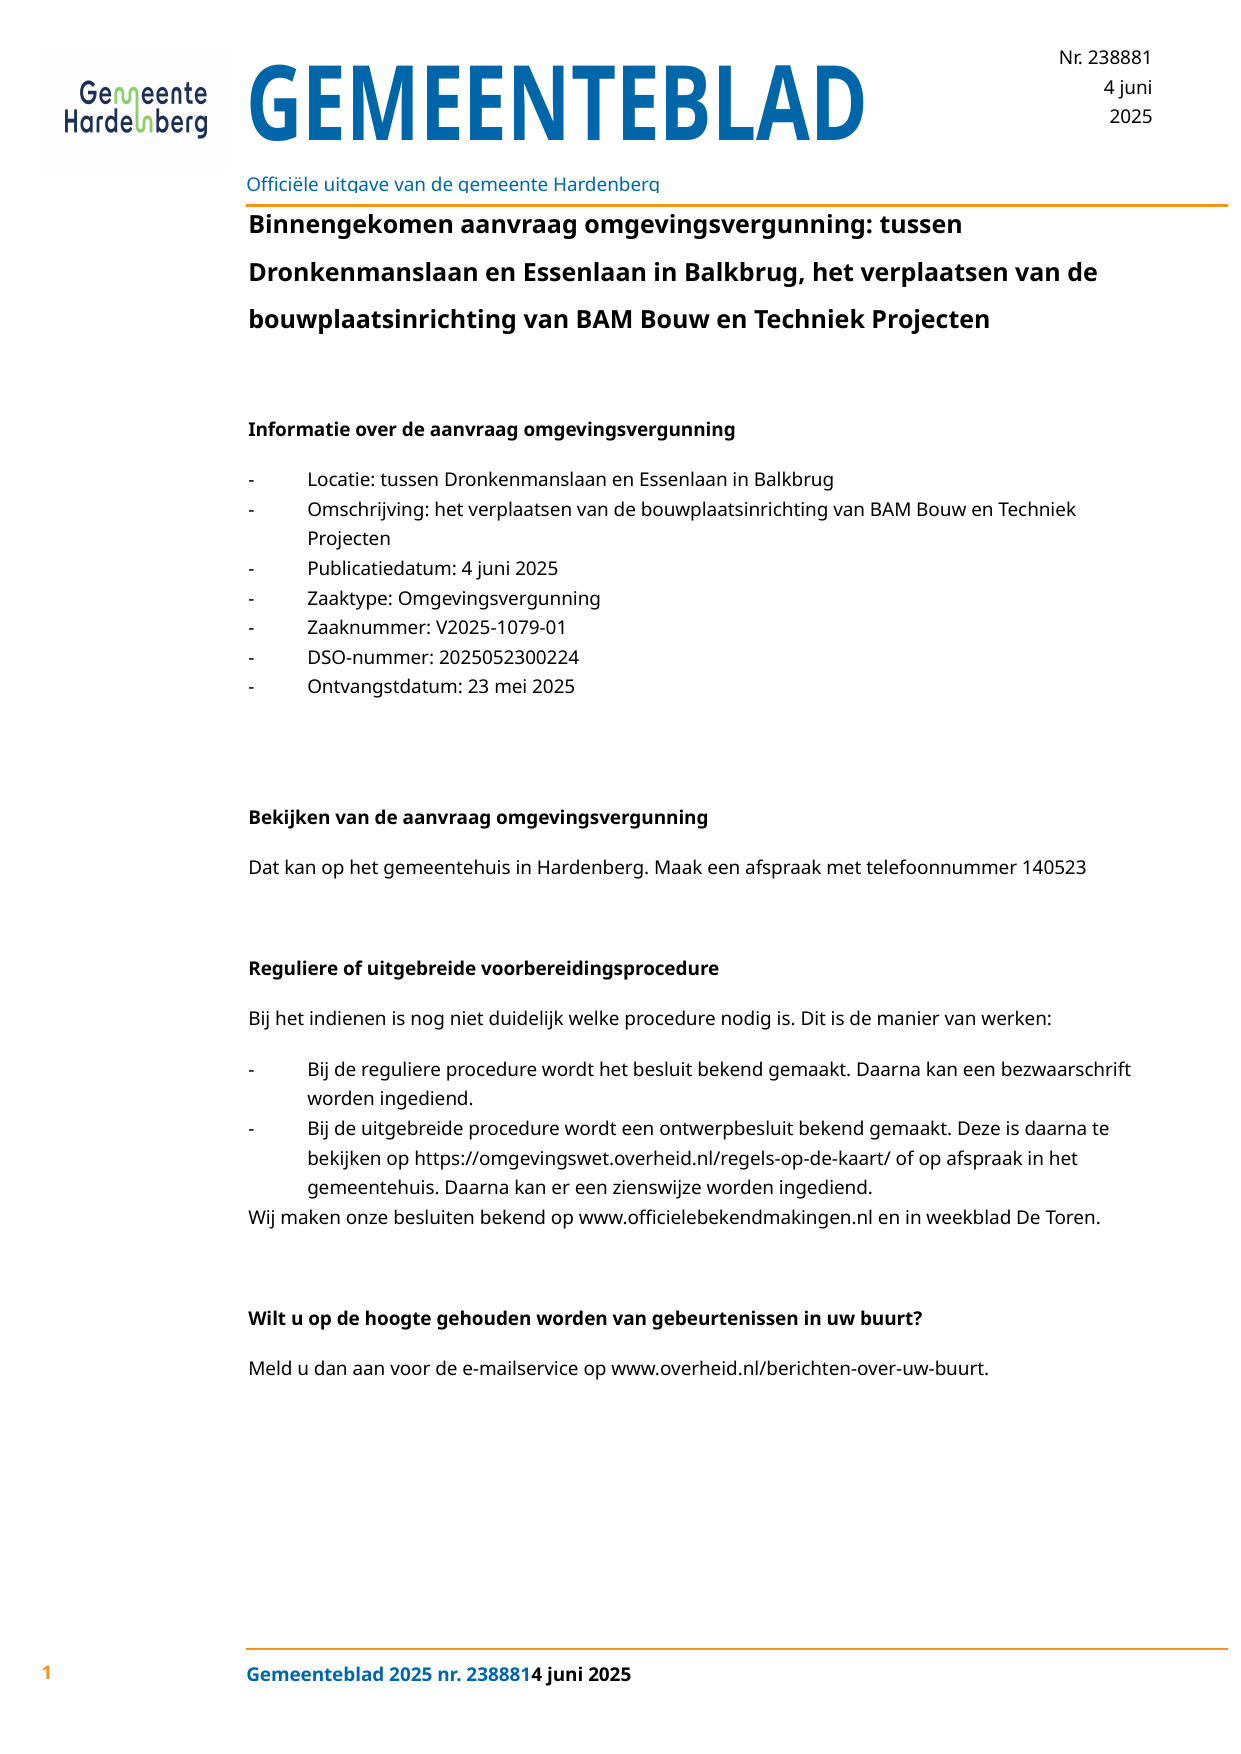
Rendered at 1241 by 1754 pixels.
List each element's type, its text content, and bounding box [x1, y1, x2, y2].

text Reguliere of uitgebreide voorbereidingsprocedure [248, 955, 1152, 981]
list Locatie: tussen Dronkenmanslaan en Essenlaan in Balkbrug [248, 466, 1152, 492]
list Bij de reguliere procedure wordt het besluit bekend gemaakt. Daarna kan een bezwaarschrift worden ingediend. [248, 1056, 1152, 1111]
text Dat kan op het gemeentehuis in Hardenberg. Maak een afspraak met telefoonnummer 140523 [248, 854, 1152, 880]
list DSO-nummer: 2025052300224 [248, 644, 1152, 669]
text Informatie over de aanvraag omgevingsvergunning [248, 416, 1152, 442]
text Wilt u op de hoogte gehouden worden van gebeurtenissen in uw buurt? [248, 1305, 1152, 1330]
list Omschrijving: het verplaatsen van de bouwplaatsinrichting van BAM Bouw en Techniek Projecten [248, 496, 1152, 551]
text Bekijken van de aanvraag omgevingsvergunning [248, 804, 1152, 829]
list Zaaknummer: V2025-1079-01 [248, 614, 1152, 640]
list Ontvangstdatum: 23 mei 2025 [248, 673, 1152, 699]
text Meld u dan aan voor de e-mailservice op www.overheid.nl/berichten-over-uw-buurt. [248, 1355, 1152, 1381]
list Zaaktype: Omgevingsvergunning [248, 585, 1152, 610]
list Bij de uitgebreide procedure wordt een ontwerpbesluit bekend gemaakt. Deze is daarna te bekijken op https://omgevingswet.overheid.nl/regels-op-de-kaart/ of op afspraak in het gemeentehuis. Daarna kan er een zienswijze worden ingediend. [248, 1115, 1152, 1200]
text Bij het indienen is nog niet duidelijk welke procedure nodig is. Dit is de manier van werken: [248, 1006, 1152, 1031]
text Wij maken onze besluiten bekend op www.officielebekendmakingen.nl en in weekblad De Toren. [248, 1204, 1152, 1229]
text Binnengekomen aanvraag omgevingsvergunning: tussen Dronkenmanslaan en Essenlaan in Balkbrug, het verplaatsen van de bouwplaatsinrichting van BAM Bouw en Techniek Projecten [248, 207, 1152, 336]
list Publicatiedatum: 4 juni 2025 [248, 555, 1152, 581]
picture [41, 47, 231, 172]
